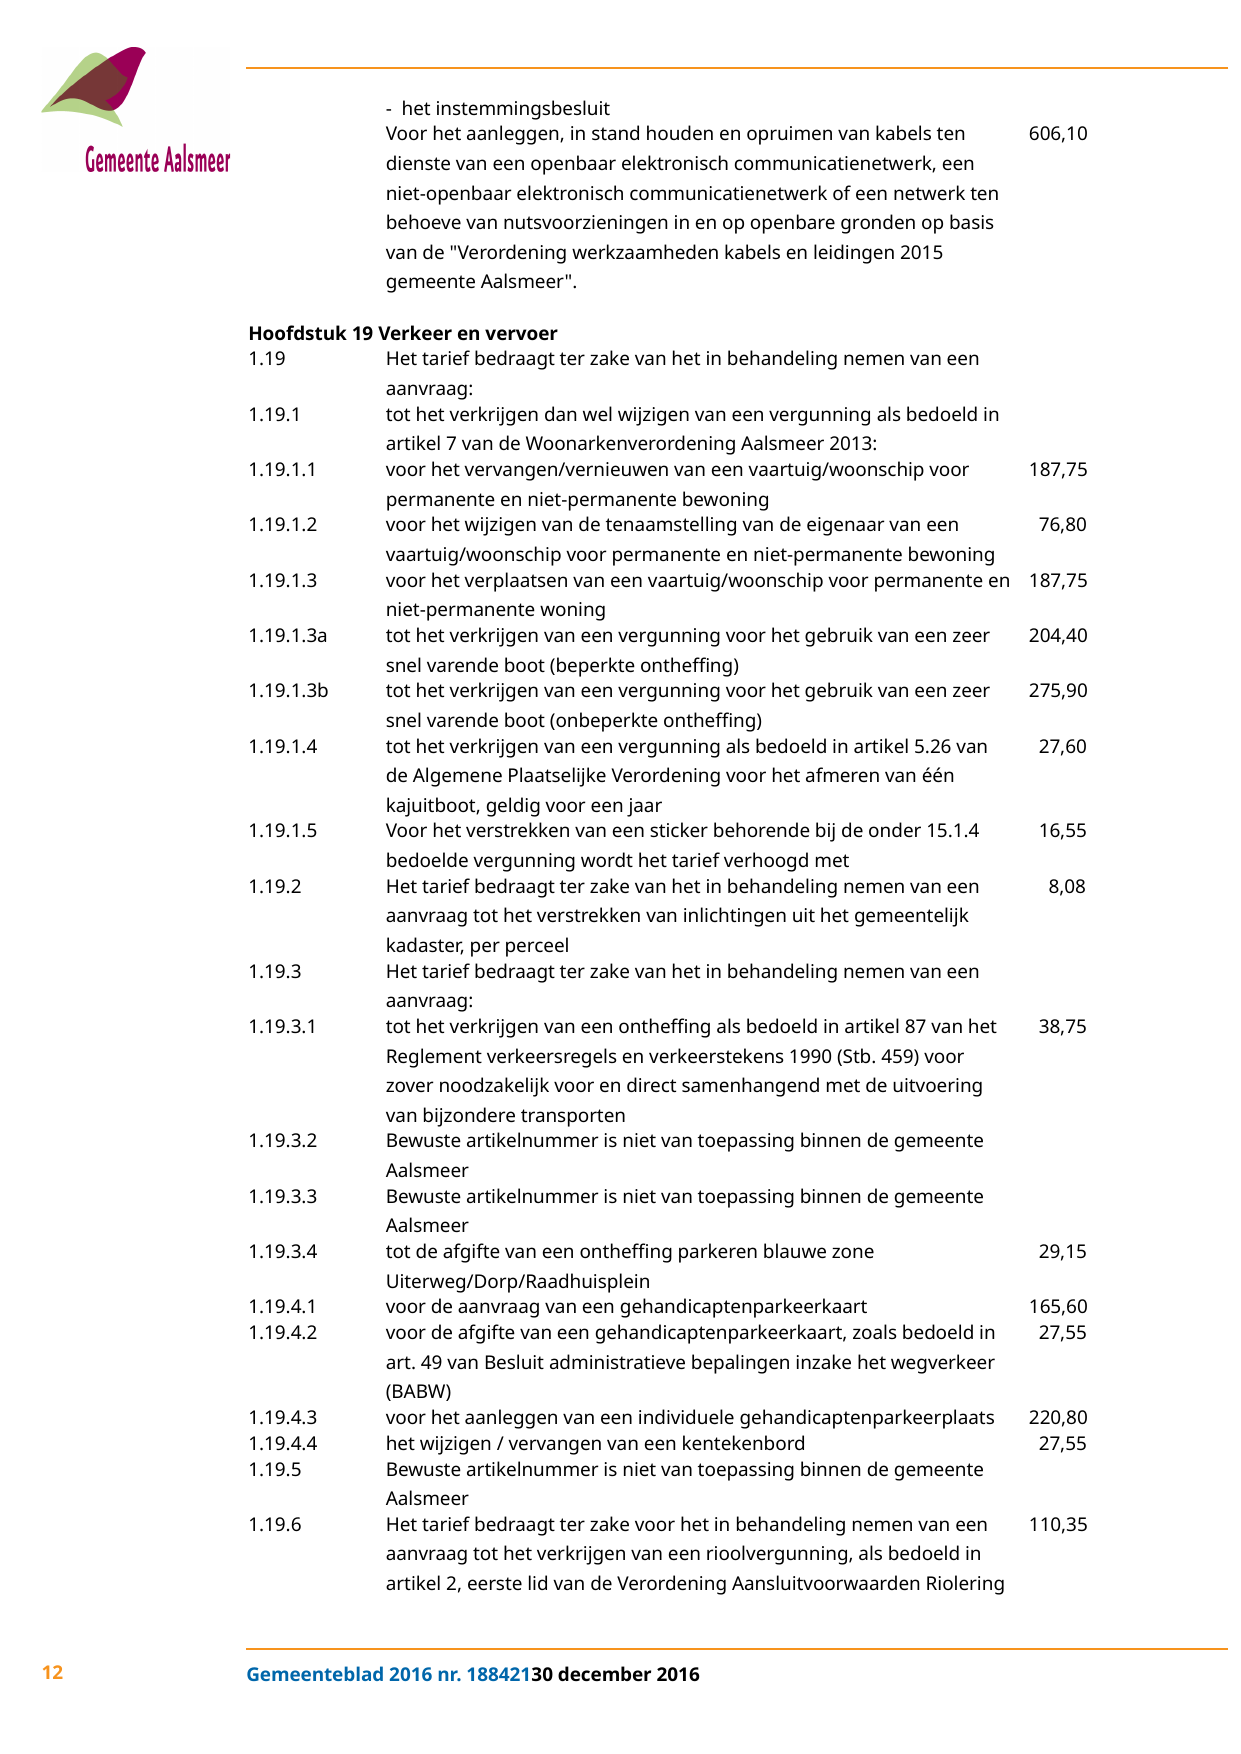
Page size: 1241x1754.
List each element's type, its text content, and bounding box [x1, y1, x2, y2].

table_cell voor de afgifte van een gehandicaptenparkeerkaart, zoals bedoeld in art. 49 van Besluit administratieve bepalingen inzake het wegverkeer (BABW) [386, 1319, 1014, 1404]
table_cell 76,80 [1014, 512, 1152, 567]
table_cell 1.19.4.2 [248, 1319, 386, 1404]
table_cell 1.19.1.2 [248, 512, 386, 567]
table_cell tot het verkrijgen van een vergunning voor het gebruik van een zeer snel varende boot (beperkte ontheffing) [386, 622, 1014, 677]
table_cell voor de aanvraag van een gehandicaptenparkeerkaart [386, 1294, 1014, 1319]
table_cell Bewuste artikelnummer is niet van toepassing binnen de gemeente Aalsmeer [386, 1456, 1014, 1511]
table_cell 1.19.6 [248, 1511, 386, 1596]
table_cell 1.19.3.3 [248, 1183, 386, 1238]
table_cell voor het verplaatsen van een vaartuig/woonschip voor permanente en niet-permanente woning [386, 567, 1014, 622]
table_cell 204,40 [1014, 622, 1152, 677]
table_cell 1.19.2 [248, 873, 386, 958]
table_cell 1.19.5 [248, 1456, 386, 1511]
table_cell [1014, 1456, 1152, 1511]
table_cell 275,90 [1014, 678, 1152, 733]
picture [41, 47, 231, 172]
table_cell 1.19.4.3 [248, 1404, 386, 1430]
table_cell [1014, 95, 1152, 121]
table_cell Bewuste artikelnummer is niet van toepassing binnen de gemeente Aalsmeer [386, 1128, 1014, 1183]
table_cell Het tarief bedraagt ter zake van het in behandeling nemen van een aanvraag: [386, 958, 1014, 1013]
table_cell 1.19.3 [248, 958, 386, 1013]
table_cell Bewuste artikelnummer is niet van toepassing binnen de gemeente Aalsmeer [386, 1183, 1014, 1238]
table_cell 27,55 [1014, 1430, 1152, 1456]
table_cell 1.19.4.4 [248, 1430, 386, 1456]
table_cell voor het wijzigen van de tenaamstelling van de eigenaar van een vaartuig/woonschip voor permanente en niet-permanente bewoning [386, 512, 1014, 567]
table_cell tot het verkrijgen van een vergunning voor het gebruik van een zeer snel varende boot (onbeperkte ontheffing) [386, 678, 1014, 733]
table_cell voor het aanleggen van een individuele gehandicaptenparkeerplaats [386, 1404, 1014, 1430]
table_cell 1.19.1.5 [248, 818, 386, 873]
table_cell tot het verkrijgen van een ontheffing als bedoeld in artikel 87 van het Reglement verkeersregels en verkeerstekens 1990 (Stb. 459) voor zover noodzakelijk voor en direct samenhangend met de uitvoering van bijzondere transporten [386, 1013, 1014, 1128]
table_cell voor het vervangen/vernieuwen van een vaartuig/woonschip voor permanente en niet-permanente bewoning [386, 456, 1014, 512]
table_cell Het tarief bedraagt ter zake van het in behandeling nemen van een aanvraag: [386, 346, 1014, 401]
table_cell [248, 95, 386, 121]
table_cell 220,80 [1014, 1404, 1152, 1430]
table_cell Het tarief bedraagt ter zake van het in behandeling nemen van een aanvraag tot het verstrekken van inlichtingen uit het gemeentelijk kadaster, per perceel [386, 873, 1014, 958]
table_cell 27,55 [1014, 1319, 1152, 1404]
table_cell [1014, 958, 1152, 1013]
table_cell Voor het verstrekken van een sticker behorende bij de onder 15.1.4 bedoelde vergunning wordt het tarief verhoogd met [386, 818, 1014, 873]
table_cell [1014, 1128, 1152, 1183]
table_cell 1.19.3.1 [248, 1013, 386, 1128]
table_cell Voor het aanleggen, in stand houden en opruimen van kabels ten dienste van een openbaar elektronisch communicatienetwerk, een niet-openbaar elektronisch communicatienetwerk of een netwerk ten behoeve van nutsvoorzieningen in en op openbare gronden op basis van de "Verordening werkzaamheden kabels en leidingen 2015 gemeente Aalsmeer". [386, 121, 1014, 294]
table_cell [1014, 1183, 1152, 1238]
table_cell [1014, 401, 1152, 456]
table_cell 1.19.4.1 [248, 1294, 386, 1319]
table_cell 1.19.1.4 [248, 733, 386, 818]
table_cell 187,75 [1014, 567, 1152, 622]
table_cell 1.19.1 [248, 401, 386, 456]
table_cell [248, 294, 1152, 320]
table_cell 1.19.1.3 [248, 567, 386, 622]
table_cell tot het verkrijgen van een vergunning als bedoeld in artikel 5.26 van de Algemene Plaatselijke Verordening voor het afmeren van één kajuitboot, geldig voor een jaar [386, 733, 1014, 818]
table_cell Hoofdstuk 19 Verkeer en vervoer [248, 320, 1152, 346]
table_cell 606,10 [1014, 121, 1152, 294]
table_cell [1014, 346, 1152, 401]
table_cell 165,60 [1014, 1294, 1152, 1319]
table_cell het wijzigen / vervangen van een kentekenbord [386, 1430, 1014, 1456]
table_cell [248, 121, 386, 294]
table_cell Het tarief bedraagt ter zake voor het in behandeling nemen van een aanvraag tot het verkrijgen van een rioolvergunning, als bedoeld in artikel 2, eerste lid van de Verordening Aansluitvoorwaarden Riolering [386, 1511, 1014, 1596]
table_cell 29,15 [1014, 1238, 1152, 1294]
table_cell tot de afgifte van een ontheffing parkeren blauwe zone Uiterweg/Dorp/Raadhuisplein [386, 1238, 1014, 1294]
table_cell - het instemmingsbesluit [386, 95, 1014, 121]
table_cell 38,75 [1014, 1013, 1152, 1128]
table_cell 1.19.1.3a [248, 622, 386, 677]
table_cell 1.19 [248, 346, 386, 401]
table_cell 1.19.3.4 [248, 1238, 386, 1294]
table_cell 8,08 [1014, 873, 1152, 958]
table_cell 110,35 [1014, 1511, 1152, 1596]
table_cell tot het verkrijgen dan wel wijzigen van een vergunning als bedoeld in artikel 7 van de Woonarkenverordening Aalsmeer 2013: [386, 401, 1014, 456]
table_cell 187,75 [1014, 456, 1152, 512]
table_cell 16,55 [1014, 818, 1152, 873]
table_cell 27,60 [1014, 733, 1152, 818]
table_cell 1.19.1.1 [248, 456, 386, 512]
table_cell 1.19.3.2 [248, 1128, 386, 1183]
table_cell 1.19.1.3b [248, 678, 386, 733]
